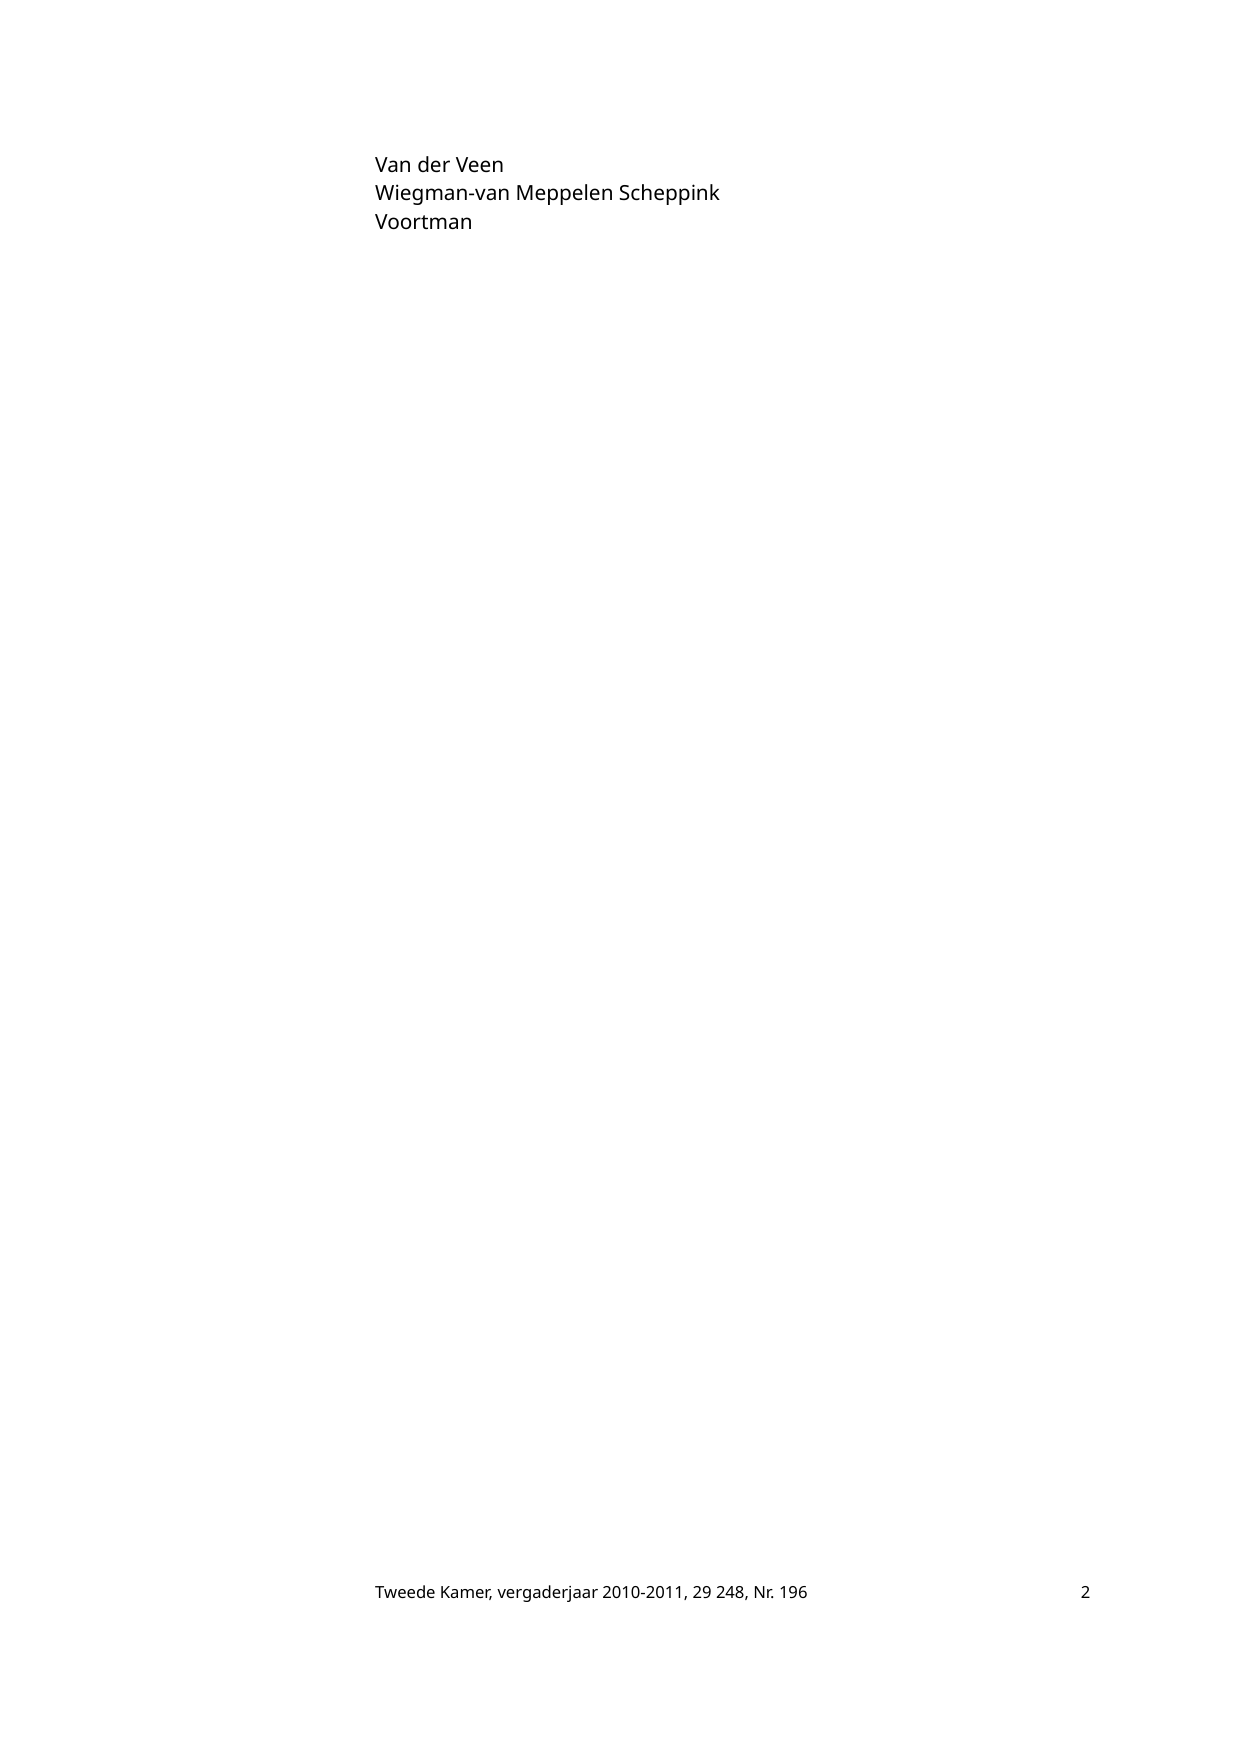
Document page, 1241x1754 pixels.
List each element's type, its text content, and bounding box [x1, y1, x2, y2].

text Van der Veen [375, 150, 1090, 178]
text Voortman [375, 207, 1090, 235]
text Wiegman-van Meppelen Scheppink [375, 178, 1090, 207]
